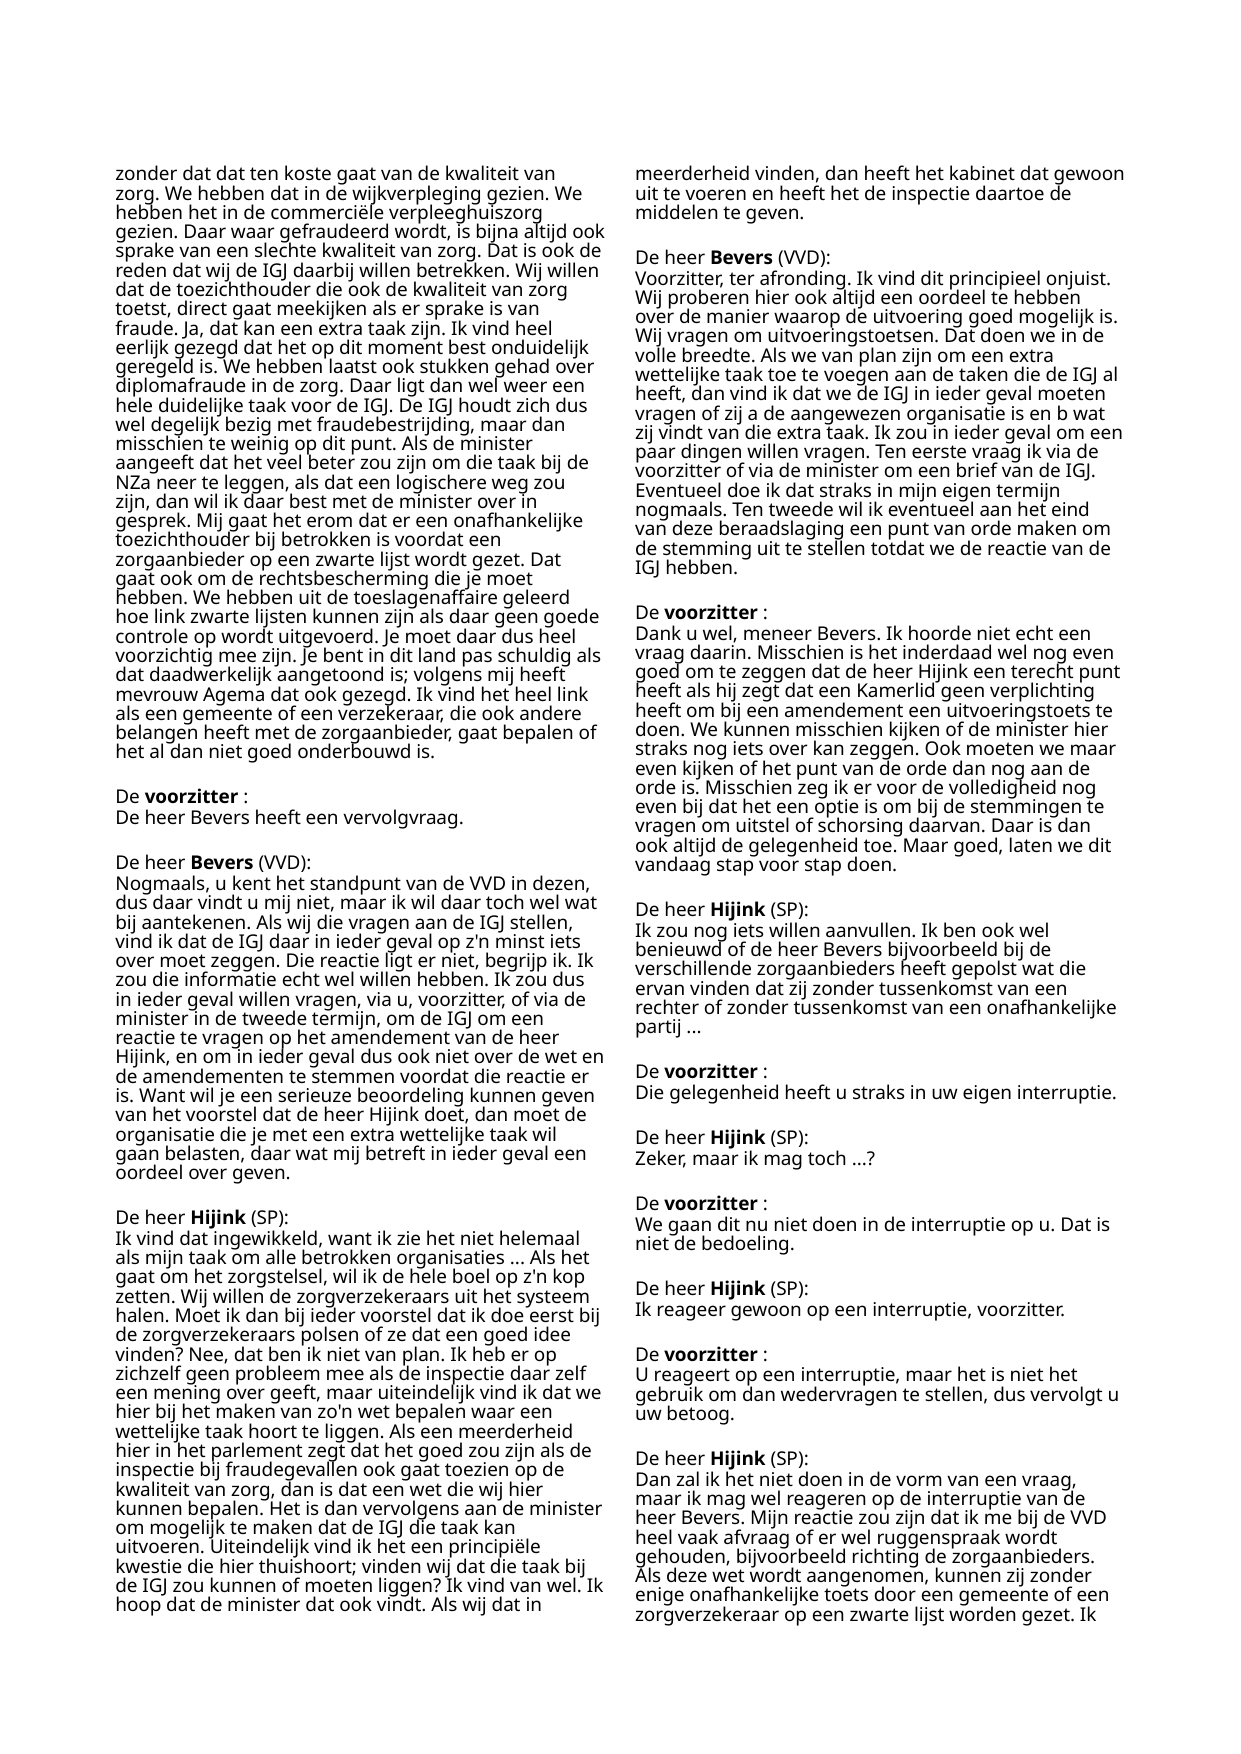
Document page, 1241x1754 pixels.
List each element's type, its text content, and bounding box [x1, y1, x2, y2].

text De voorzitter : [635, 1058, 1125, 1084]
text De heer Hijink (SP): [635, 1445, 1125, 1471]
text De heer Bevers (VVD): [115, 849, 605, 875]
text Zeker, maar ik mag toch ...? [635, 1150, 1125, 1169]
text Dan zal ik het niet doen in de vorm van een vraag, maar ik mag wel reageren op de interruptie van de heer Bevers. Mijn reactie zou zijn dat ik me bij de VVD heel vaak afvraag of er wel ruggenspraak wordt gehouden, bijvoorbeeld richting de zorgaanbieders. Als deze wet wordt aangenomen, kunnen zij zonder enige onafhankelijke toets door een gemeente of een zorgverzekeraar op een zwarte lijst worden gezet. Ik [635, 1471, 1125, 1625]
text De heer Bevers (VVD): [635, 244, 1125, 270]
text De voorzitter : [635, 599, 1125, 624]
text De heer Bevers heeft een vervolgvraag. [115, 809, 605, 828]
text De voorzitter : [635, 1341, 1125, 1366]
text We gaan dit nu niet doen in de interruptie op u. Dat is niet de bedoeling. [635, 1216, 1125, 1254]
text U reageert op een interruptie, maar het is niet het gebruik om dan wedervragen te stellen, dus vervolgt u uw betoog. [635, 1366, 1125, 1424]
text Nogmaals, u kent het standpunt van de VVD in dezen, dus daar vindt u mij niet, maar ik wil daar toch wel wat bij aantekenen. Als wij die vragen aan de IGJ stellen, vind ik dat de IGJ daar in ieder geval op z'n minst iets over moet zeggen. Die reactie ligt er niet, begrijp ik. Ik zou die informatie echt wel willen hebben. Ik zou dus in ieder geval willen vragen, via u, voorzitter, of via de minister in de tweede termijn, om de IGJ om een reactie te vragen op het amendement van de heer Hijink, en om in ieder geval dus ook niet over de wet en de amendementen te stemmen voordat die reactie er is. Want wil je een serieuze beoordeling kunnen geven van het voorstel dat de heer Hijink doet, dan moet de organisatie die je met een extra wettelijke taak wil gaan belasten, daar wat mij betreft in ieder geval een oordeel over geven. [115, 875, 605, 1183]
text De heer Hijink (SP): [635, 1275, 1125, 1301]
text Voorzitter, ter afronding. Ik vind dit principieel onjuist. Wij proberen hier ook altijd een oordeel te hebben over de manier waarop de uitvoering goed mogelijk is. Wij vragen om uitvoeringstoetsen. Dat doen we in de volle breedte. Als we van plan zijn om een extra wettelijke taak toe te voegen aan de taken die de IGJ al heeft, dan vind ik dat we de IGJ in ieder geval moeten vragen of zij a de aangewezen organisatie is en b wat zij vindt van die extra taak. Ik zou in ieder geval om een paar dingen willen vragen. Ten eerste vraag ik via de voorzitter of via de minister om een brief van de IGJ. Eventueel doe ik dat straks in mijn eigen termijn nogmaals. Ten tweede wil ik eventueel aan het eind van deze beraadslaging een punt van orde maken om de stemming uit te stellen totdat we de reactie van de IGJ hebben. [635, 270, 1125, 578]
text Ik vind dat ingewikkeld, want ik zie het niet helemaal als mijn taak om alle betrokken organisaties ... Als het gaat om het zorgstelsel, wil ik de hele boel op z'n kop zetten. Wij willen de zorgverzekeraars uit het systeem halen. Moet ik dan bij ieder voorstel dat ik doe eerst bij de zorgverzekeraars polsen of ze dat een goed idee vinden? Nee, dat ben ik niet van plan. Ik heb er op zichzelf geen probleem mee als de inspectie daar zelf een mening over geeft, maar uiteindelijk vind ik dat we hier bij het maken van zo'n wet bepalen waar een wettelijke taak hoort te liggen. Als een meerderheid hier in het parlement zegt dat het goed zou zijn als de inspectie bij fraudegevallen ook gaat toezien op de kwaliteit van zorg, dan is dat een wet die wij hier kunnen bepalen. Het is dan vervolgens aan de minister om mogelijk te maken dat de IGJ die taak kan uitvoeren. Uiteindelijk vind ik het een principiële kwestie die hier thuishoort; vinden wij dat die taak bij de IGJ zou kunnen of moeten liggen? Ik vind van wel. Ik hoop dat de minister dat ook vindt. Als wij dat in [115, 1230, 605, 1615]
text meerderheid vinden, dan heeft het kabinet dat gewoon uit te voeren en heeft het de inspectie daartoe de middelen te geven. [635, 165, 1125, 223]
text De heer Hijink (SP): [635, 1124, 1125, 1150]
text De voorzitter : [635, 1190, 1125, 1216]
text De heer Hijink (SP): [635, 896, 1125, 922]
text Die gelegenheid heeft u straks in uw eigen interruptie. [635, 1084, 1125, 1103]
text Ik zou nog iets willen aanvullen. Ik ben ook wel benieuwd of de heer Bevers bijvoorbeeld bij de verschillende zorgaanbieders heeft gepolst wat die ervan vinden dat zij zonder tussenkomst van een rechter of zonder tussenkomst van een onafhankelijke partij ... [635, 922, 1125, 1037]
text De voorzitter : [115, 783, 605, 809]
text Ik reageer gewoon op een interruptie, voorzitter. [635, 1301, 1125, 1320]
text De heer Hijink (SP): [115, 1204, 605, 1230]
text zonder dat dat ten koste gaat van de kwaliteit van zorg. We hebben dat in de wijkverpleging gezien. We hebben het in de commerciële verpleeghuiszorg gezien. Daar waar gefraudeerd wordt, is bijna altijd ook sprake van een slechte kwaliteit van zorg. Dat is ook de reden dat wij de IGJ daarbij willen betrekken. Wij willen dat de toezichthouder die ook de kwaliteit van zorg toetst, direct gaat meekijken als er sprake is van fraude. Ja, dat kan een extra taak zijn. Ik vind heel eerlijk gezegd dat het op dit moment best onduidelijk geregeld is. We hebben laatst ook stukken gehad over diplomafraude in de zorg. Daar ligt dan wel weer een hele duidelijke taak voor de IGJ. De IGJ houdt zich dus wel degelijk bezig met fraudebestrijding, maar dan misschien te weinig op dit punt. Als de minister aangeeft dat het veel beter zou zijn om die taak bij de NZa neer te leggen, als dat een logischere weg zou zijn, dan wil ik daar best met de minister over in gesprek. Mij gaat het erom dat er een onafhankelijke toezichthouder bij betrokken is voordat een zorgaanbieder op een zwarte lijst wordt gezet. Dat gaat ook om de rechtsbescherming die je moet hebben. We hebben uit de toeslagenaffaire geleerd hoe link zwarte lijsten kunnen zijn als daar geen goede controle op wordt uitgevoerd. Je moet daar dus heel voorzichtig mee zijn. Je bent in dit land pas schuldig als dat daadwerkelijk aangetoond is; volgens mij heeft mevrouw Agema dat ook gezegd. Ik vind het heel link als een gemeente of een verzekeraar, die ook andere belangen heeft met de zorgaanbieder, gaat bepalen of het al dan niet goed onderbouwd is. [115, 165, 605, 763]
text Dank u wel, meneer Bevers. Ik hoorde niet echt een vraag daarin. Misschien is het inderdaad wel nog even goed om te zeggen dat de heer Hijink een terecht punt heeft als hij zegt dat een Kamerlid geen verplichting heeft om bij een amendement een uitvoeringstoets te doen. We kunnen misschien kijken of de minister hier straks nog iets over kan zeggen. Ook moeten we maar even kijken of het punt van de orde dan nog aan de orde is. Misschien zeg ik er voor de volledigheid nog even bij dat het een optie is om bij de stemmingen te vragen om uitstel of schorsing daarvan. Daar is dan ook altijd de gelegenheid toe. Maar goed, laten we dit vandaag stap voor stap doen. [635, 624, 1125, 875]
